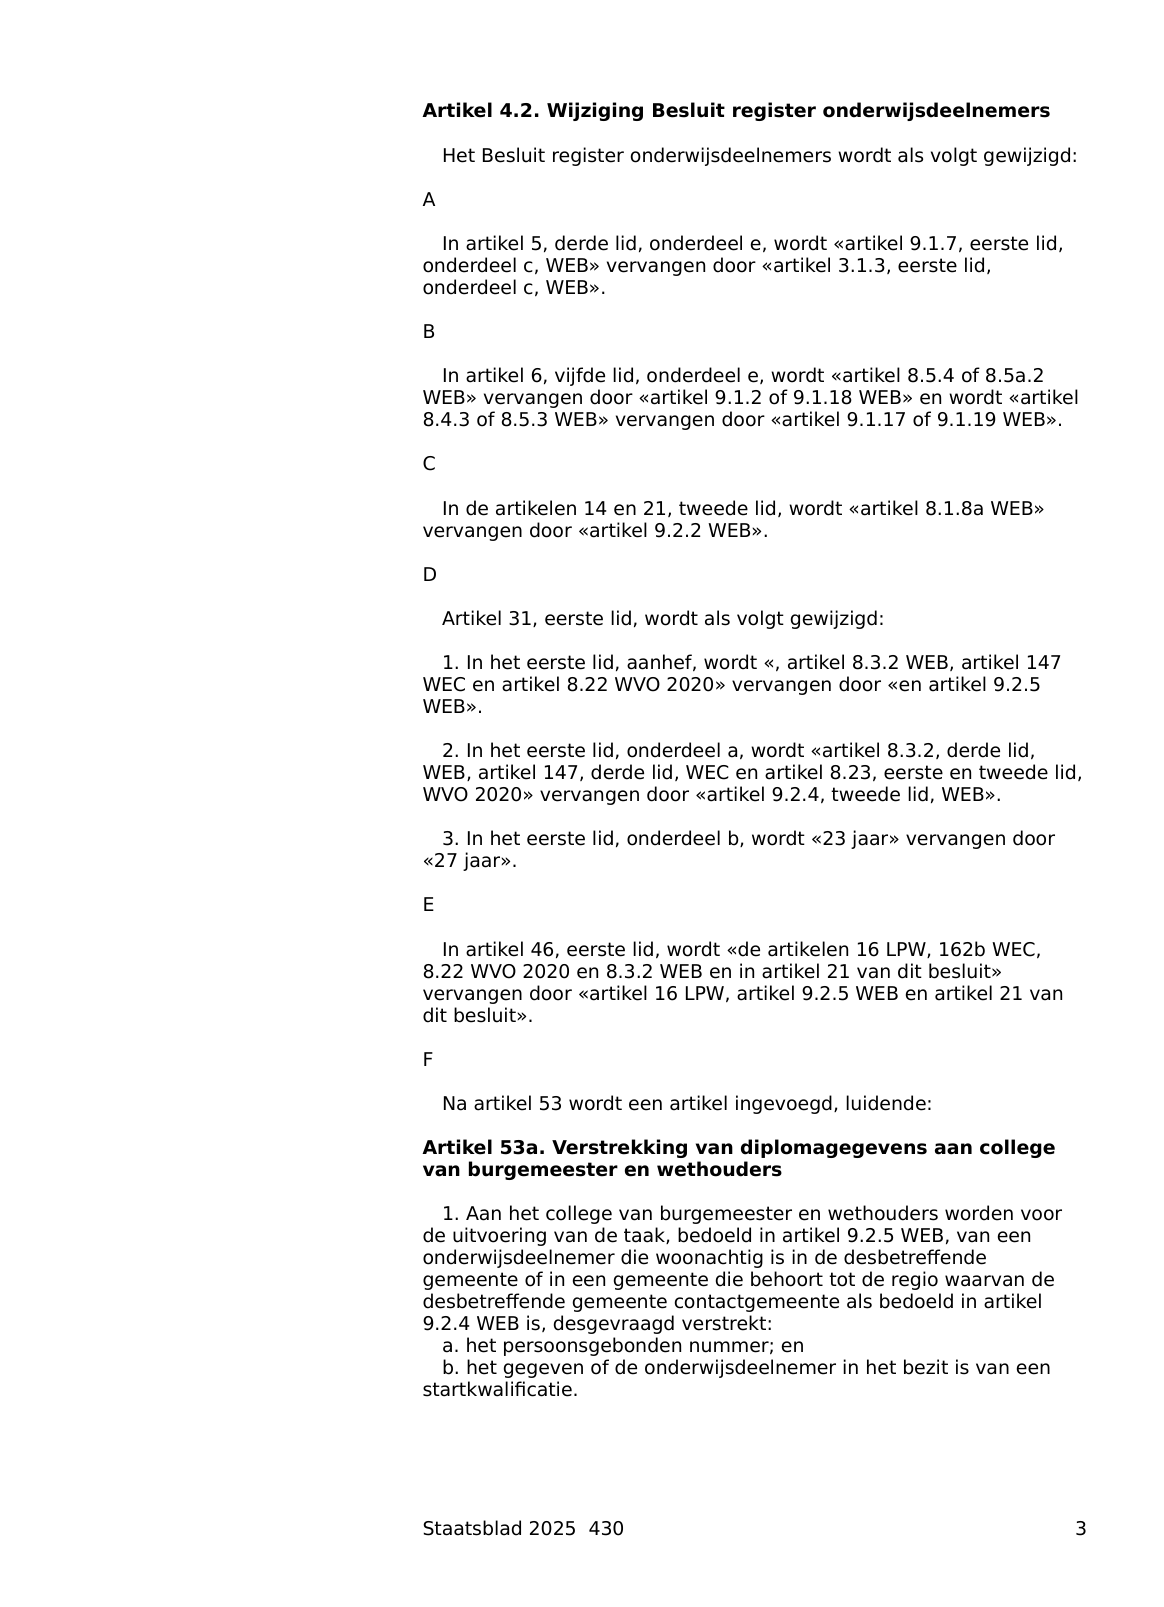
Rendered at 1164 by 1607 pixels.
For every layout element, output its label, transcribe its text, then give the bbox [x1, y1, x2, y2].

text C [422, 453, 1087, 475]
subtitle Artikel 4.2. Wijziging Besluit register onderwijsdeelnemers [422, 100, 1087, 122]
text b. het gegeven of de onderwijsdeelnemer in het bezit is van een startkwalificatie. [422, 1357, 1087, 1401]
text B [422, 321, 1087, 343]
text In artikel 6, vijfde lid, onderdeel e, wordt «artikel 8.5.4 of 8.5a.2 WEB» vervangen door «artikel 9.1.2 of 9.1.18 WEB» en wordt «artikel 8.4.3 of 8.5.3 WEB» vervangen door «artikel 9.1.17 of 9.1.19 WEB». [422, 365, 1087, 431]
text E [422, 894, 1087, 916]
text 1. In het eerste lid, aanhef, wordt «, artikel 8.3.2 WEB, artikel 147 WEC en artikel 8.22 WVO 2020» vervangen door «en artikel 9.2.5 WEB». [422, 652, 1087, 718]
subtitle Artikel 53a. Verstrekking van diplomagegevens aan college van burgemeester en wethouders [422, 1137, 1087, 1181]
text 1. Aan het college van burgemeester en wethouders worden voor de uitvoering van de taak, bedoeld in artikel 9.2.5 WEB, van een onderwijsdeelnemer die woonachtig is in de desbetreffende gemeente of in een gemeente die behoort tot de regio waarvan de desbetreffende gemeente contactgemeente als bedoeld in artikel 9.2.4 WEB is, desgevraagd verstrekt: [422, 1203, 1087, 1335]
text In artikel 5, derde lid, onderdeel e, wordt «artikel 9.1.7, eerste lid, onderdeel c, WEB» vervangen door «artikel 3.1.3, eerste lid, onderdeel c, WEB». [422, 233, 1087, 299]
text F [422, 1049, 1087, 1071]
text In artikel 46, eerste lid, wordt «de artikelen 16 LPW, 162b WEC, 8.22 WVO 2020 en 8.3.2 WEB en in artikel 21 van dit besluit» vervangen door «artikel 16 LPW, artikel 9.2.5 WEB en artikel 21 van dit besluit». [422, 938, 1087, 1026]
text Het Besluit register onderwijsdeelnemers wordt als volgt gewijzigd: [422, 144, 1087, 167]
text 3. In het eerste lid, onderdeel b, wordt «23 jaar» vervangen door «27 jaar». [422, 828, 1087, 872]
text A [422, 189, 1087, 211]
text Na artikel 53 wordt een artikel ingevoegd, luidende: [422, 1093, 1087, 1115]
text 2. In het eerste lid, onderdeel a, wordt «artikel 8.3.2, derde lid, WEB, artikel 147, derde lid, WEC en artikel 8.23, eerste en tweede lid, WVO 2020» vervangen door «artikel 9.2.4, tweede lid, WEB». [422, 740, 1087, 806]
text D [422, 564, 1087, 586]
text a. het persoonsgebonden nummer; en [422, 1335, 1087, 1357]
text In de artikelen 14 en 21, tweede lid, wordt «artikel 8.1.8a WEB» vervangen door «artikel 9.2.2 WEB». [422, 497, 1087, 541]
text Artikel 31, eerste lid, wordt als volgt gewijzigd: [422, 608, 1087, 630]
